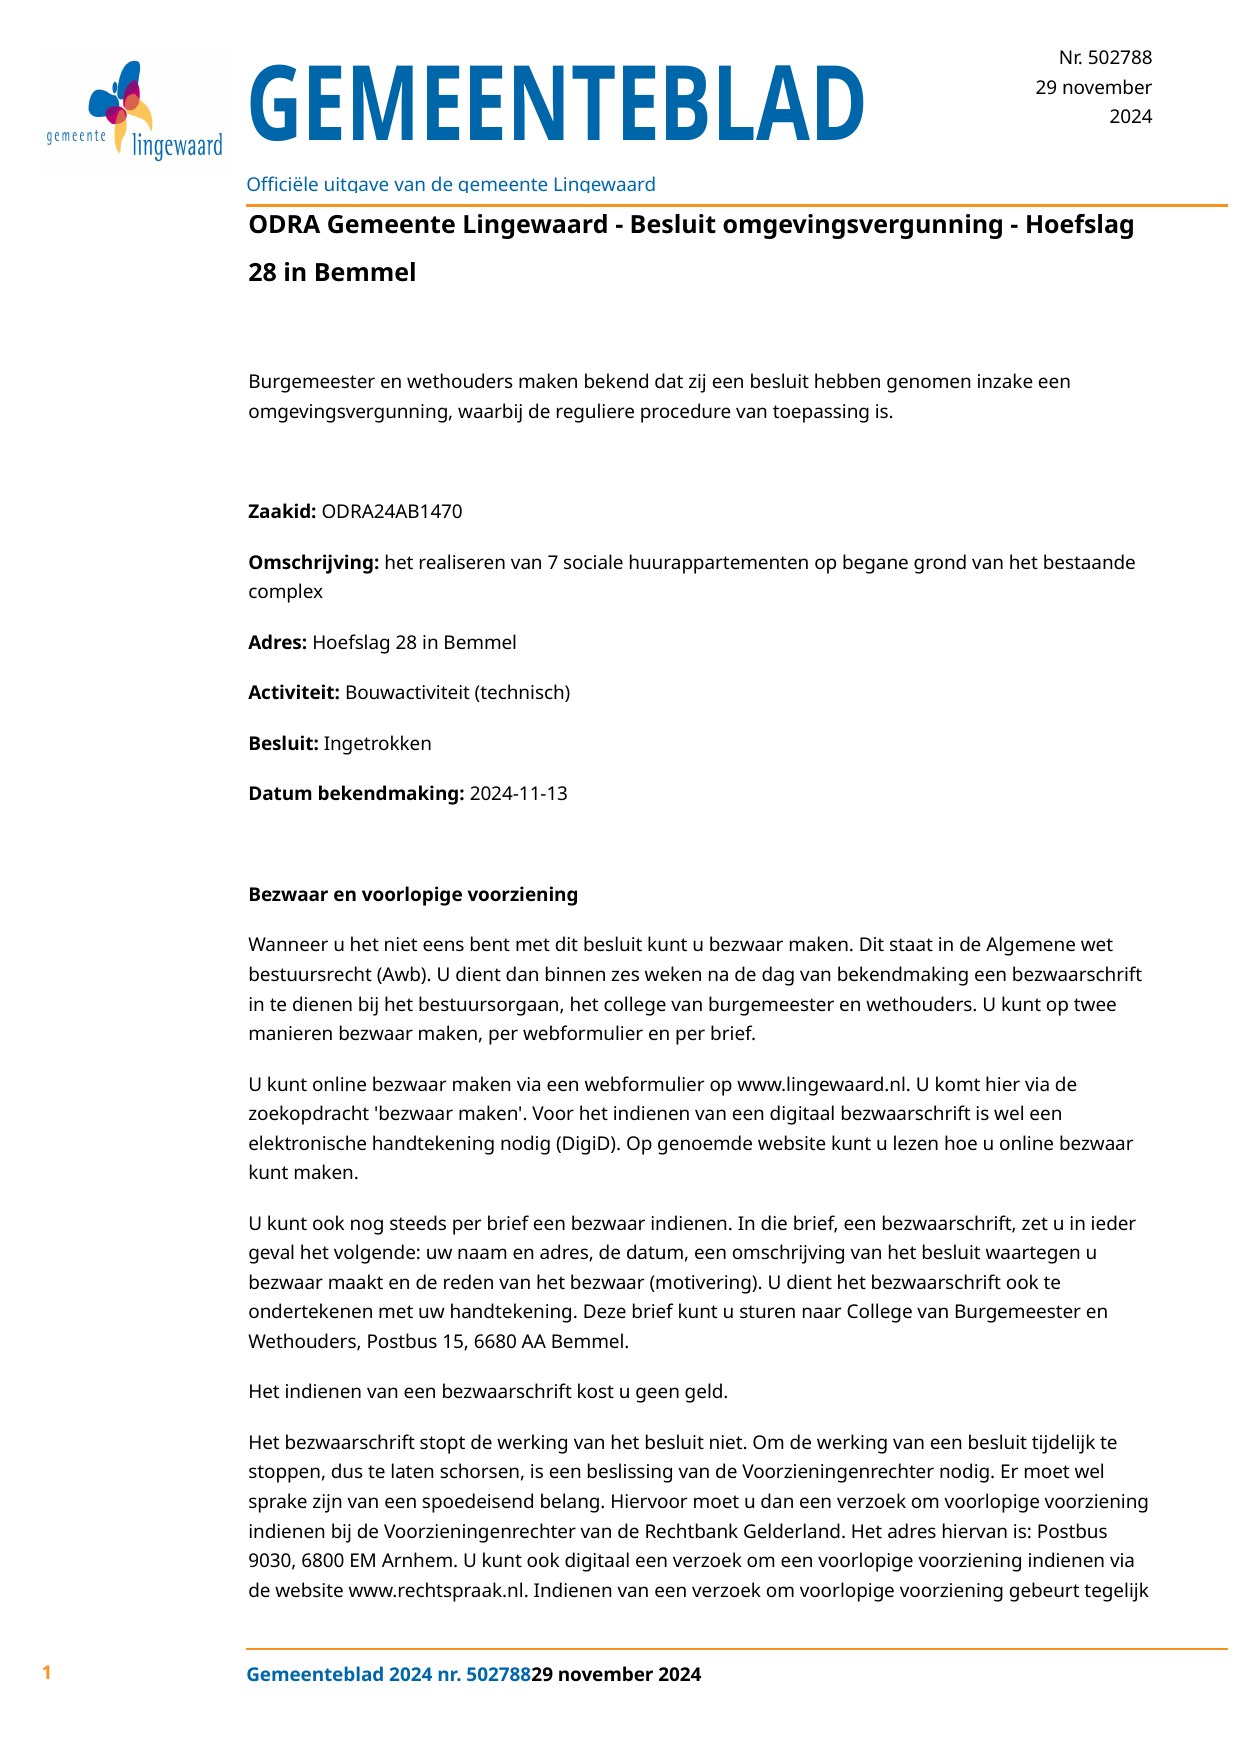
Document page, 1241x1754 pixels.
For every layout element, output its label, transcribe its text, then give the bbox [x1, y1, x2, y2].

text Datum bekendmaking: 2024-11-13 [248, 780, 1152, 806]
text Omschrijving: het realiseren van 7 sociale huurappartementen op begane grond van het bestaande complex [248, 549, 1152, 604]
text Besluit: Ingetrokken [248, 730, 1152, 756]
text Het bezwaarschrift stopt de werking van het besluit niet. Om de werking van een besluit tijdelijk te stoppen, dus te laten schorsen, is een beslissing van de Voorzieningenrechter nodig. Er moet wel sprake zijn van een spoedeisend belang. Hiervoor moet u dan een verzoek om voorlopige voorziening indienen bij de Voorzieningenrechter van de Rechtbank Gelderland. Het adres hiervan is: Postbus 9030, 6800 EM Arnhem. U kunt ook digitaal een verzoek om een voorlopige voorziening indienen via de website www.rechtspraak.nl. Indienen van een verzoek om voorlopige voorziening gebeurt tegelijk [248, 1429, 1152, 1603]
text Het indienen van een bezwaarschrift kost u geen geld. [248, 1379, 1152, 1404]
text U kunt ook nog steeds per brief een bezwaar indienen. In die brief, een bezwaarschrift, zet u in ieder geval het volgende: uw naam en adres, de datum, een omschrijving van het besluit waartegen u bezwaar maakt en de reden van het bezwaar (motivering). U dient het bezwaarschrift ook te ondertekenen met uw handtekening. Deze brief kunt u sturen naar College van Burgemeester en Wethouders, Postbus 15, 6680 AA Bemmel. [248, 1210, 1152, 1354]
picture [41, 47, 231, 172]
text U kunt online bezwaar maken via een webformulier op www.lingewaard.nl. U komt hier via de zoekopdracht 'bezwaar maken'. Voor het indienen van een digitaal bezwaarschrift is wel een elektronische handtekening nodig (DigiD). Op genoemde website kunt u lezen hoe u online bezwaar kunt maken. [248, 1071, 1152, 1185]
text Burgemeester en wethouders maken bekend dat zij een besluit hebben genomen inzake een omgevingsvergunning, waarbij de reguliere procedure van toepassing is. [248, 368, 1152, 424]
text Bezwaar en voorlopige voorziening [248, 881, 1152, 907]
text Activiteit: Bouwactiviteit (technisch) [248, 679, 1152, 705]
text Adres: Hoefslag 28 in Bemmel [248, 629, 1152, 655]
text Wanneer u het niet eens bent met dit besluit kunt u bezwaar maken. Dit staat in de Algemene wet bestuursrecht (Awb). U dient dan binnen zes weken na de dag van bekendmaking een bezwaarschrift in te dienen bij het bestuursorgaan, het college van burgemeester en wethouders. U kunt op twee manieren bezwaar maken, per webformulier en per brief. [248, 932, 1152, 1046]
text ODRA Gemeente Lingewaard - Besluit omgevingsvergunning - Hoefslag 28 in Bemmel [248, 207, 1152, 288]
text Zaakid: ODRA24AB1470 [248, 499, 1152, 524]
